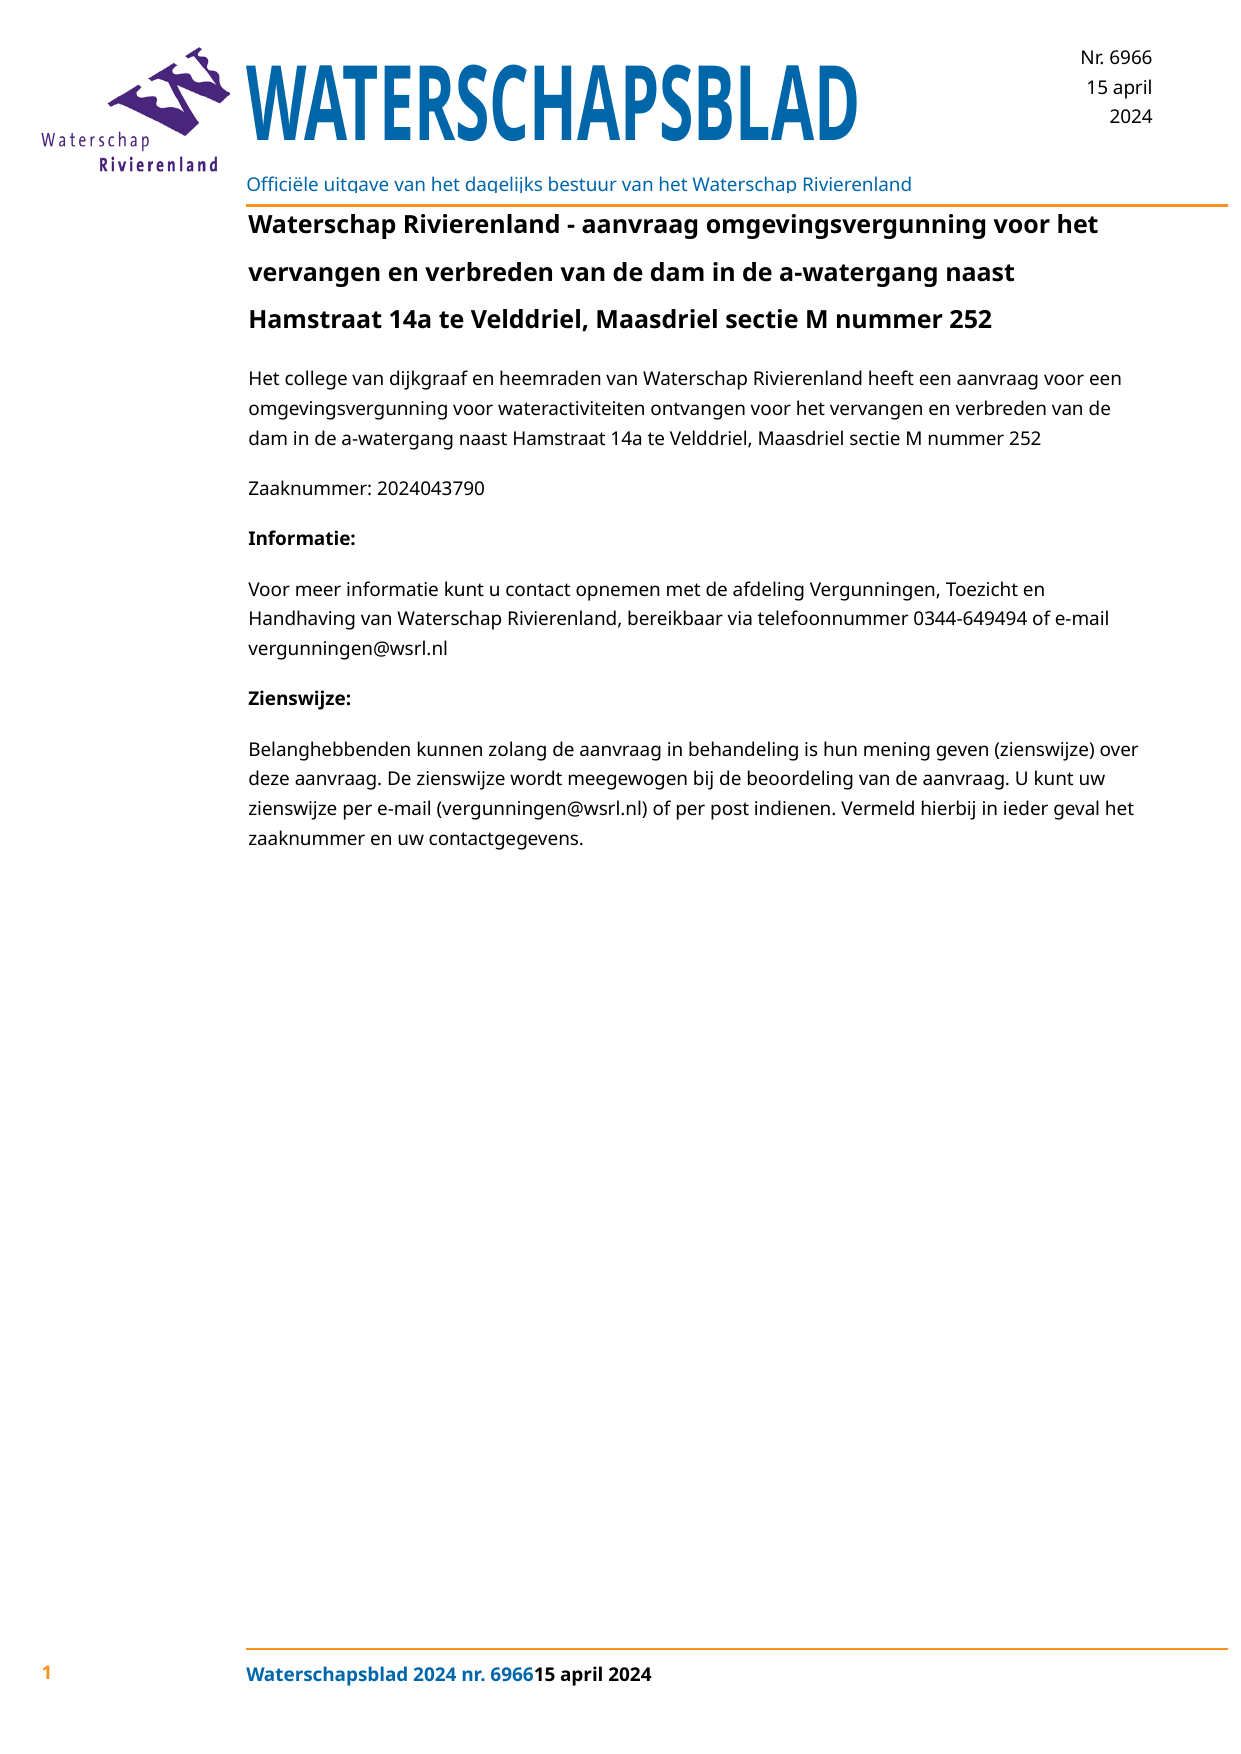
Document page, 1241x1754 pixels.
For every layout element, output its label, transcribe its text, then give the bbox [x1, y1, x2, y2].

text Zienswijze: [248, 686, 1152, 711]
text Voor meer informatie kunt u contact opnemen met de afdeling Vergunningen, Toezicht en Handhaving van Waterschap Rivierenland, bereikbaar via telefoonnummer 0344-649494 of e-mail vergunningen@wsrl.nl [248, 576, 1152, 661]
text Het college van dijkgraaf en heemraden van Waterschap Rivierenland heeft een aanvraag voor een omgevingsvergunning voor wateractiviteiten ontvangen voor het vervangen en verbreden van de dam in de a-watergang naast Hamstraat 14a te Velddriel, Maasdriel sectie M nummer 252 [248, 366, 1152, 450]
text Zaaknummer: 2024043790 [248, 475, 1152, 501]
text Belanghebbenden kunnen zolang de aanvraag in behandeling is hun mening geven (zienswijze) over deze aanvraag. De zienswijze wordt meegewogen bij de beoordeling van de aanvraag. U kunt uw zienswijze per e-mail (vergunningen@wsrl.nl) of per post indienen. Vermeld hierbij in ieder geval het zaaknummer en uw contactgegevens. [248, 736, 1152, 850]
text Waterschap Rivierenland - aanvraag omgevingsvergunning voor het vervangen en verbreden van de dam in de a-watergang naast Hamstraat 14a te Velddriel, Maasdriel sectie M nummer 252 [248, 207, 1152, 336]
picture [41, 47, 231, 172]
text Informatie: [248, 526, 1152, 551]
